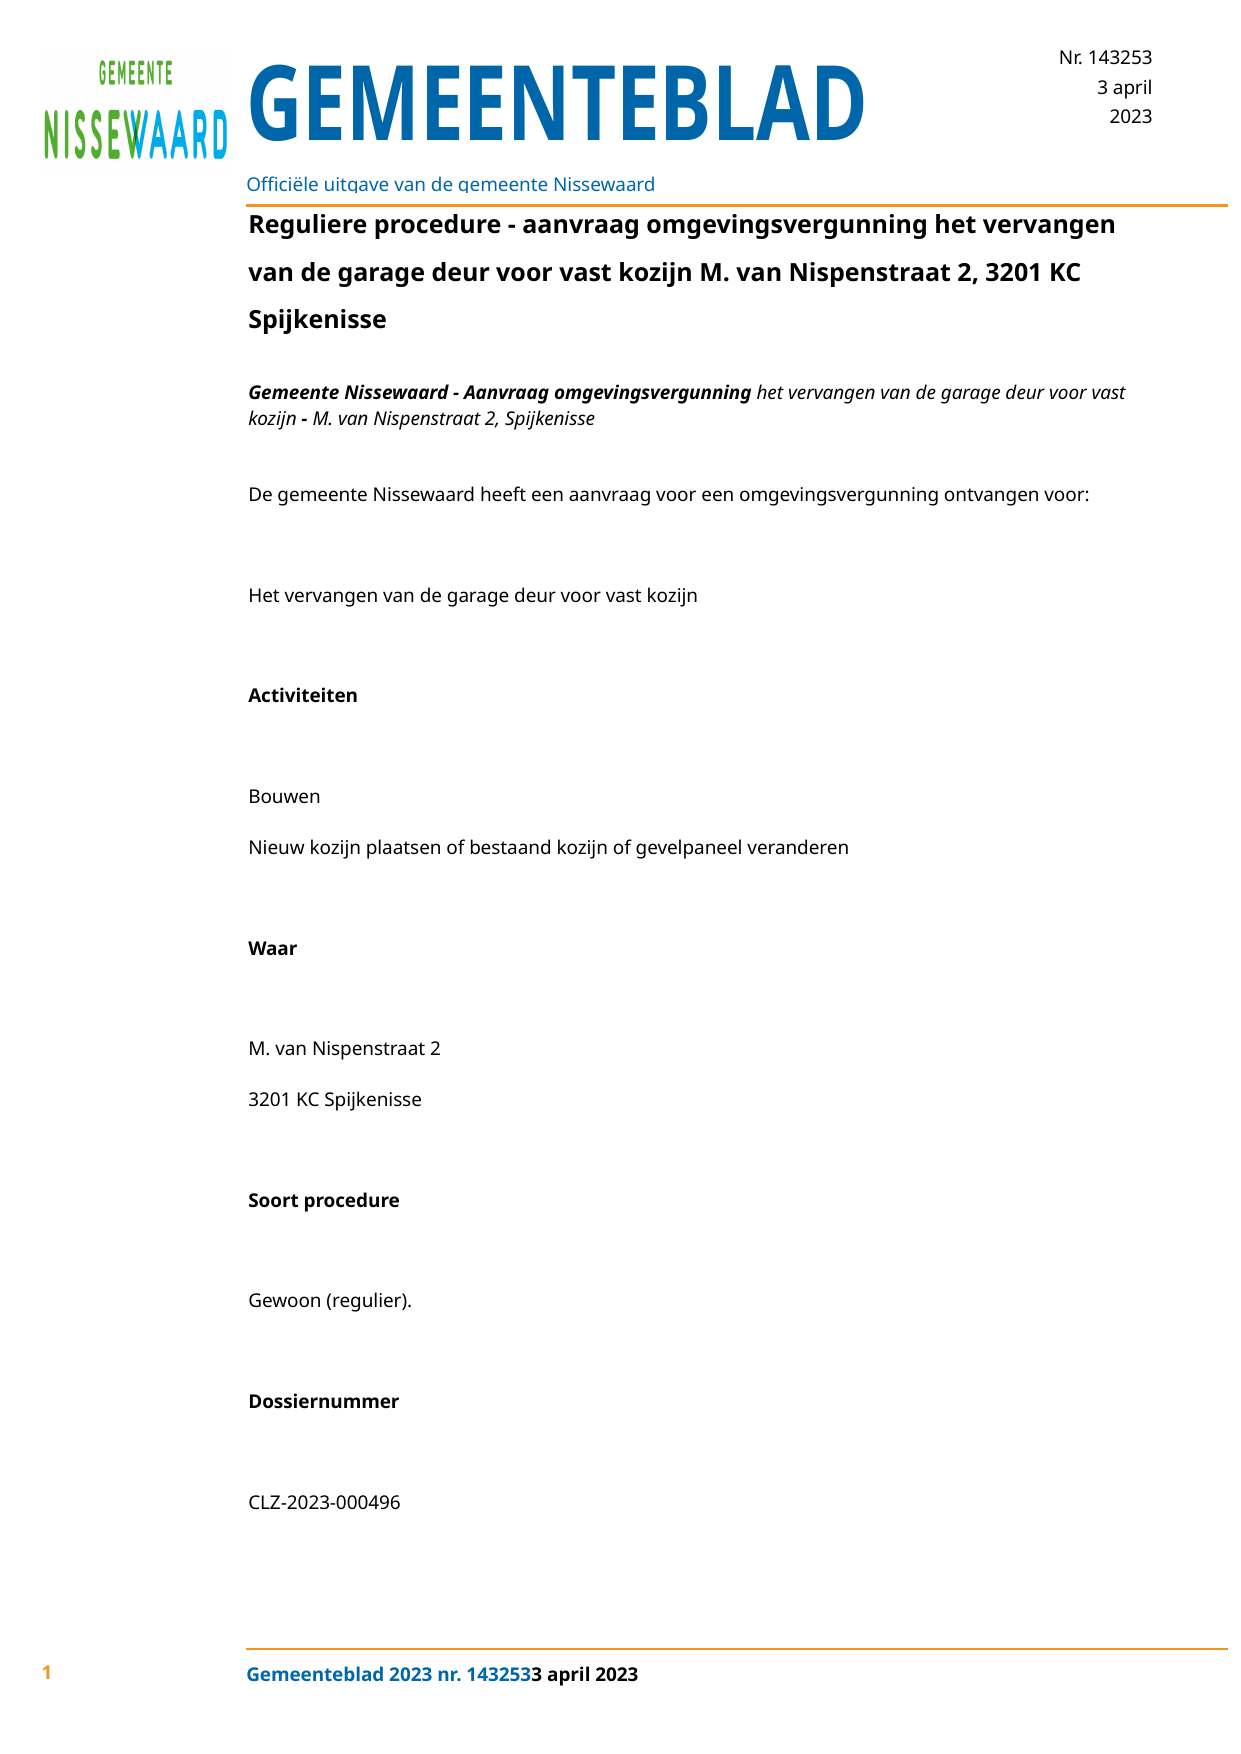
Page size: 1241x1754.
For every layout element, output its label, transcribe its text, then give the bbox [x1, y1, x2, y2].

text Bouwen [248, 783, 1152, 809]
text Waar [248, 935, 1152, 960]
text Soort procedure [248, 1187, 1152, 1212]
picture [41, 47, 231, 172]
text Activiteiten [248, 683, 1152, 708]
text 3201 KC Spijkenisse [248, 1086, 1152, 1112]
text Gewoon (regulier). [248, 1288, 1152, 1313]
text Gemeente Nissewaard - Aanvraag omgevingsvergunning het vervangen van de garage deur voor vast kozijn - M. van Nispenstraat 2, Spijkenisse [248, 379, 1152, 431]
text CLZ-2023-000496 [248, 1489, 1152, 1515]
text Reguliere procedure - aanvraag omgevingsvergunning het vervangen van de garage deur voor vast kozijn M. van Nispenstraat 2, 3201 KC Spijkenisse [248, 207, 1152, 336]
text Nieuw kozijn plaatsen of bestaand kozijn of gevelpaneel veranderen [248, 834, 1152, 859]
text Het vervangen van de garage deur voor vast kozijn [248, 582, 1152, 607]
text M. van Nispenstraat 2 [248, 1036, 1152, 1061]
text Dossiernummer [248, 1388, 1152, 1414]
text De gemeente Nissewaard heeft een aanvraag voor een omgevingsvergunning ontvangen voor: [248, 481, 1152, 507]
